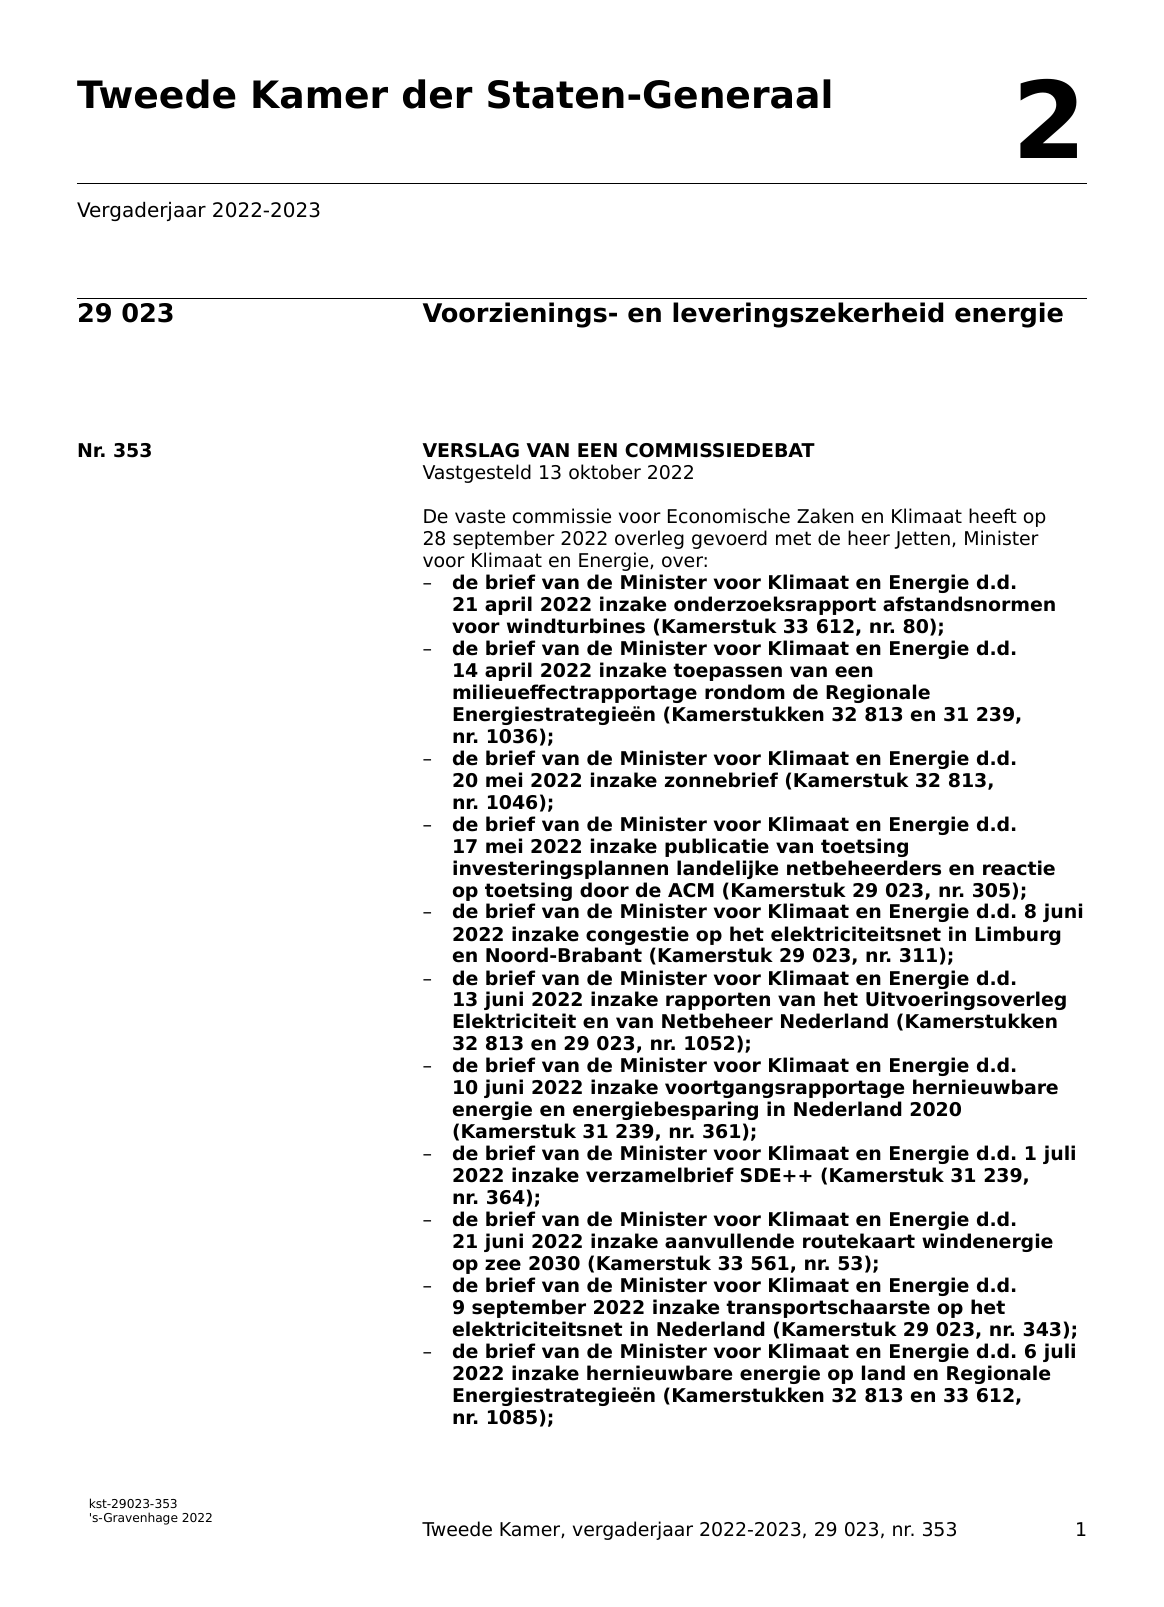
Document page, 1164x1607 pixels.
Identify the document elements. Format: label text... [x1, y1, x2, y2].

text – de brief van de Minister voor Klimaat en Energie d.d. 13 juni 2022 inzake rapporten van het Uitvoeringsoverleg Elektriciteit en van Netbeheer Nederland (Kamerstukken 32 813 en 29 023, nr. 1052); [422, 967, 1087, 1055]
text – de brief van de Minister voor Klimaat en Energie d.d. 6 juli 2022 inzake hernieuwbare energie op land en Regionale Energiestrategieën (Kamerstukken 32 813 en 33 612, nr. 1085); [422, 1341, 1087, 1429]
text De vaste commissie voor Economische Zaken en Klimaat heeft op 28 september 2022 overleg gevoerd met de heer Jetten, Minister voor Klimaat en Energie, over: [422, 506, 1087, 572]
text – de brief van de Minister voor Klimaat en Energie d.d. 20 mei 2022 inzake zonnebrief (Kamerstuk 32 813, nr. 1046); [422, 748, 1087, 813]
text kst-29023-353 [88, 1497, 323, 1511]
text – de brief van de Minister voor Klimaat en Energie d.d. 10 juni 2022 inzake voortgangsrapportage hernieuwbare energie en energiebesparing in Nederland 2020 (Kamerstuk 31 239, nr. 361); [422, 1055, 1087, 1143]
table_header 2 [886, 59, 1087, 183]
table_header Tweede Kamer der Staten-Generaal [77, 59, 886, 183]
text 's-Gravenhage 2022 [88, 1511, 323, 1525]
subtitle 29 023 Voorzienings- en leveringszekerheid energie [77, 299, 1087, 329]
text – de brief van de Minister voor Klimaat en Energie d.d. 14 april 2022 inzake toepassen van een milieueffectrapportage rondom de Regionale Energiestrategieën (Kamerstukken 32 813 en 31 239, nr. 1036); [422, 638, 1087, 748]
text – de brief van de Minister voor Klimaat en Energie d.d. 1 juli 2022 inzake verzamelbrief SDE++ (Kamerstuk 31 239, nr. 364); [422, 1143, 1087, 1209]
text – de brief van de Minister voor Klimaat en Energie d.d. 21 juni 2022 inzake aanvullende routekaart windenergie op zee 2030 (Kamerstuk 33 561, nr. 53); [422, 1209, 1087, 1275]
text – de brief van de Minister voor Klimaat en Energie d.d. 21 april 2022 inzake onderzoeksrapport afstandsnormen voor windturbines (Kamerstuk 33 612, nr. 80); [422, 572, 1087, 638]
subtitle Nr. 353 VERSLAG VAN EEN COMMISSIEDEBAT [77, 440, 1087, 462]
table_cell Vergaderjaar 2022-2023 [77, 184, 1087, 298]
text Vastgesteld 13 oktober 2022 [422, 462, 1087, 484]
text – de brief van de Minister voor Klimaat en Energie d.d. 17 mei 2022 inzake publicatie van toetsing investeringsplannen landelijke netbeheerders en reactie op toetsing door de ACM (Kamerstuk 29 023, nr. 305); [422, 813, 1087, 901]
text – de brief van de Minister voor Klimaat en Energie d.d. 8 juni 2022 inzake congestie op het elektriciteitsnet in Limburg en Noord-Brabant (Kamerstuk 29 023, nr. 311); [422, 901, 1087, 967]
text – de brief van de Minister voor Klimaat en Energie d.d. 9 september 2022 inzake transportschaarste op het elektriciteitsnet in Nederland (Kamerstuk 29 023, nr. 343); [422, 1275, 1087, 1341]
